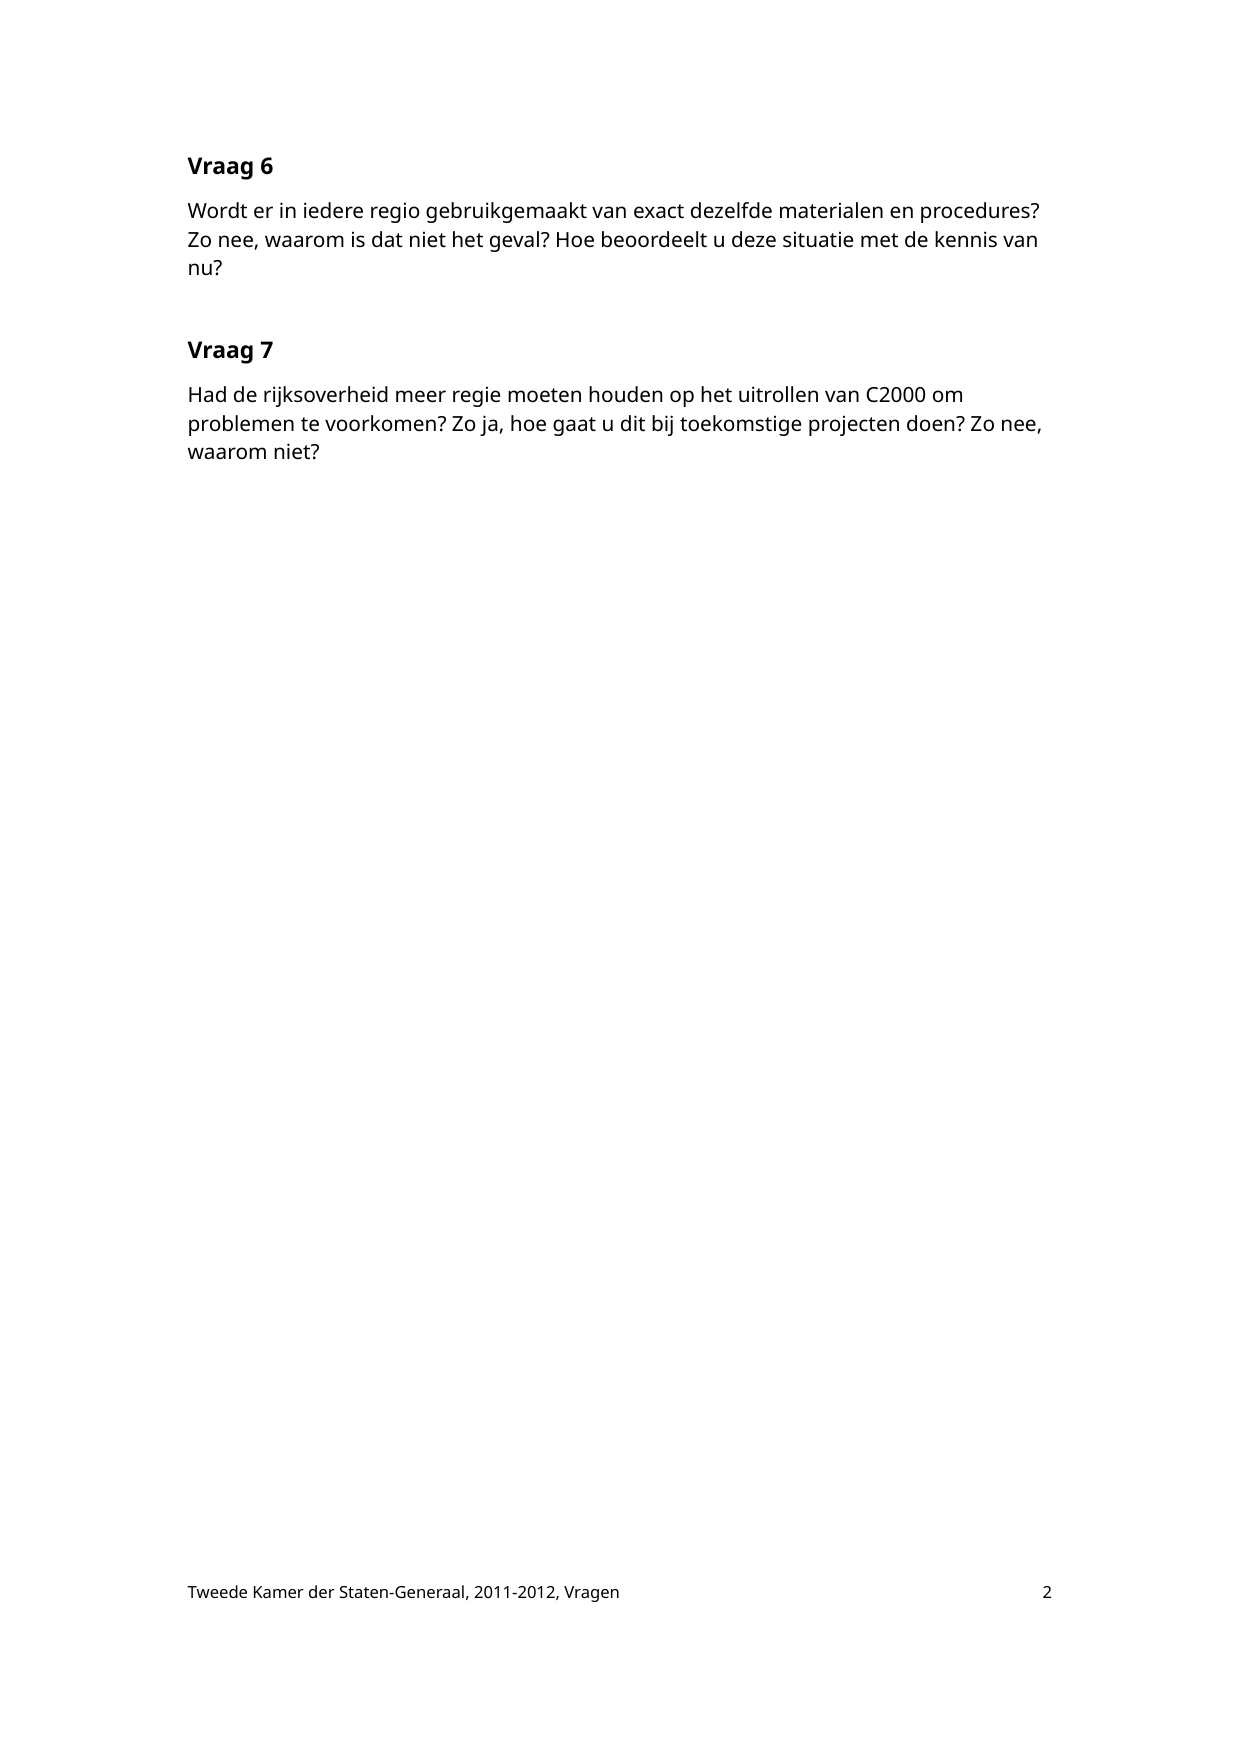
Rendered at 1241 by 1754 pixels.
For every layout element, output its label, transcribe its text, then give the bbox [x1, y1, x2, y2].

subtitle Vraag 7 [187, 334, 1053, 365]
text Had de rijksoverheid meer regie moeten houden op het uitrollen van C2000 om problemen te voorkomen? Zo ja, hoe gaat u dit bij toekomstige projecten doen? Zo nee, waarom niet? [187, 380, 1053, 466]
subtitle Vraag 6 [187, 150, 1053, 181]
text Wordt er in iedere regio gebruikgemaakt van exact dezelfde materialen en procedures? Zo nee, waarom is dat niet het geval? Hoe beoordeelt u deze situatie met de kennis van nu? [187, 196, 1053, 282]
